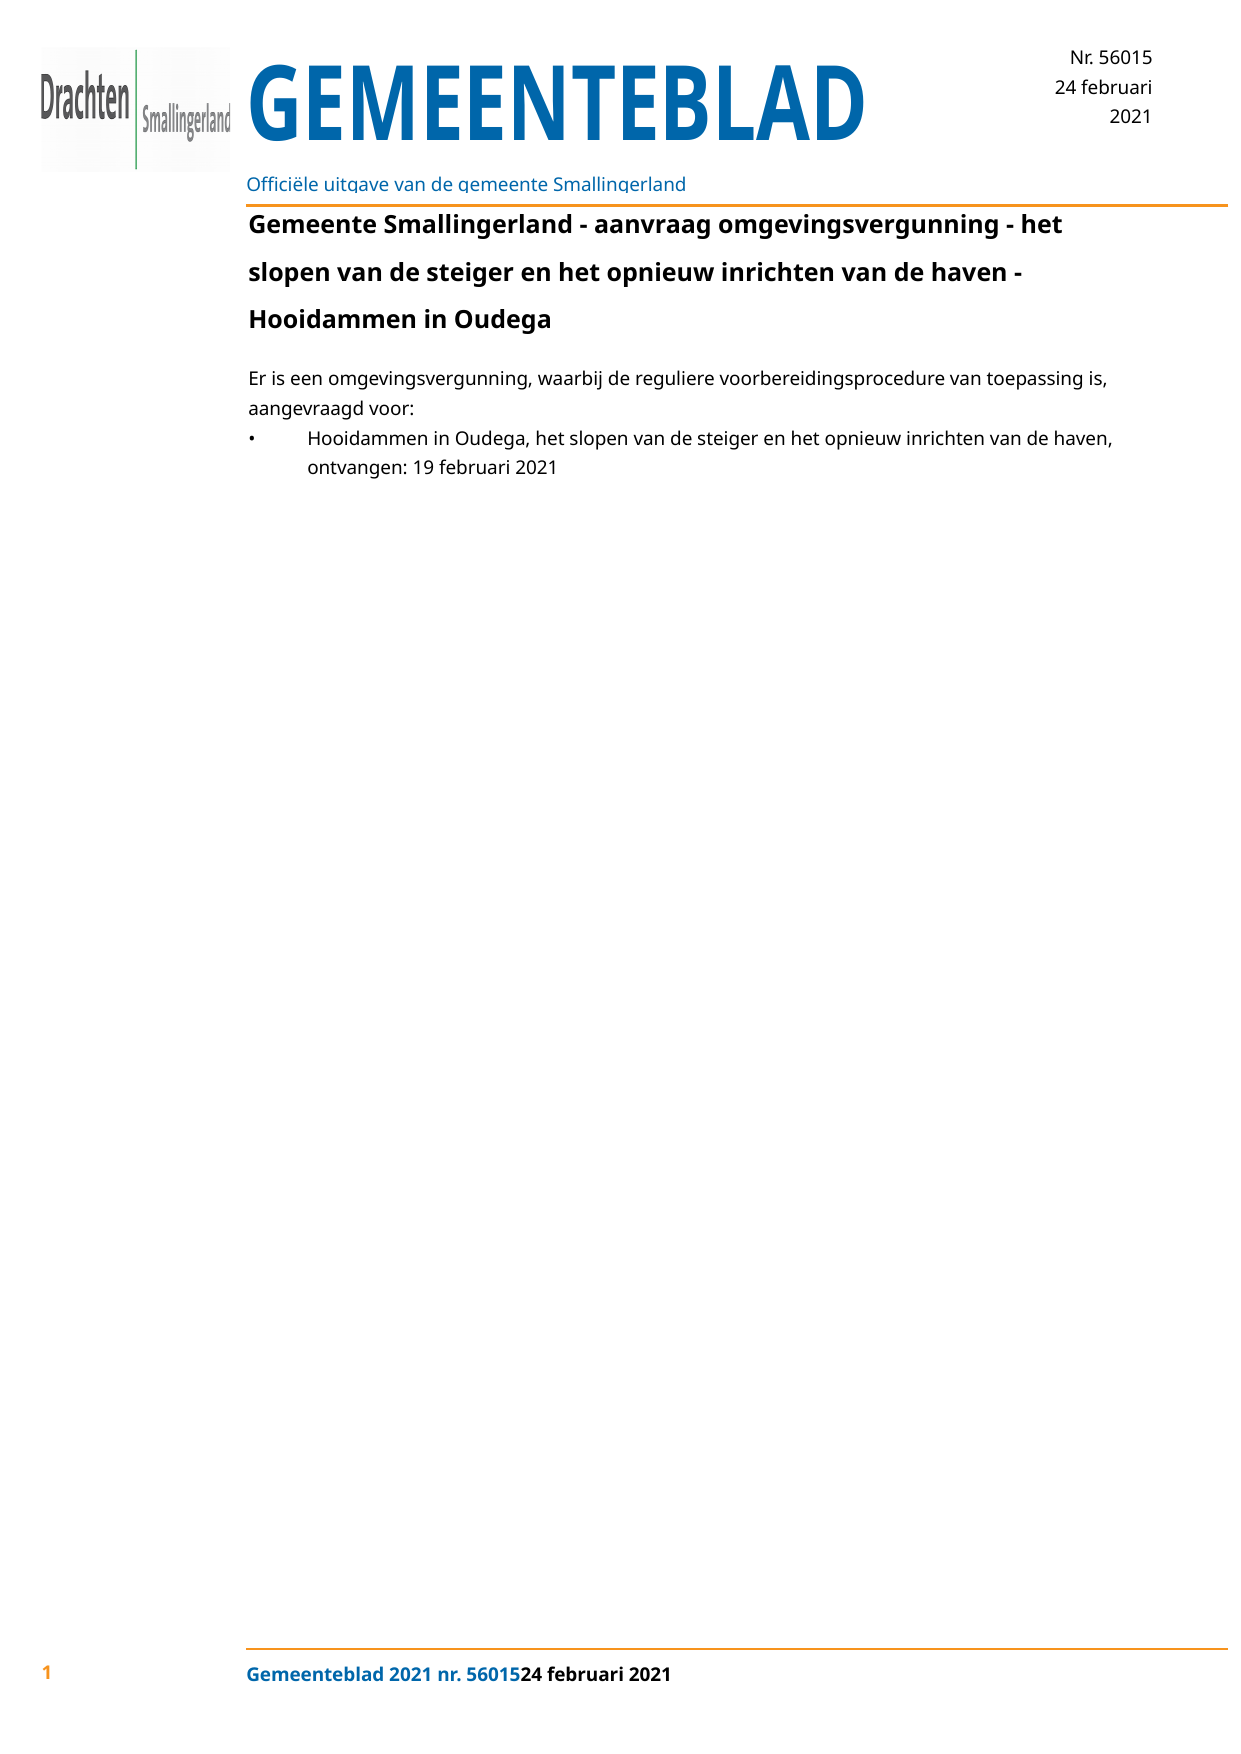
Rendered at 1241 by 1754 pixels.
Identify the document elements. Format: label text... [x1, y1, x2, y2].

text Gemeente Smallingerland - aanvraag omgevingsvergunning - het slopen van de steiger en het opnieuw inrichten van de haven - Hooidammen in Oudega [248, 207, 1152, 336]
list Hooidammen in Oudega, het slopen van de steiger en het opnieuw inrichten van de haven, ontvangen: 19 februari 2021 [248, 425, 1152, 480]
picture [41, 47, 231, 172]
text Er is een omgevingsvergunning, waarbij de reguliere voorbereidingsprocedure van toepassing is, aangevraagd voor: [248, 366, 1152, 421]
